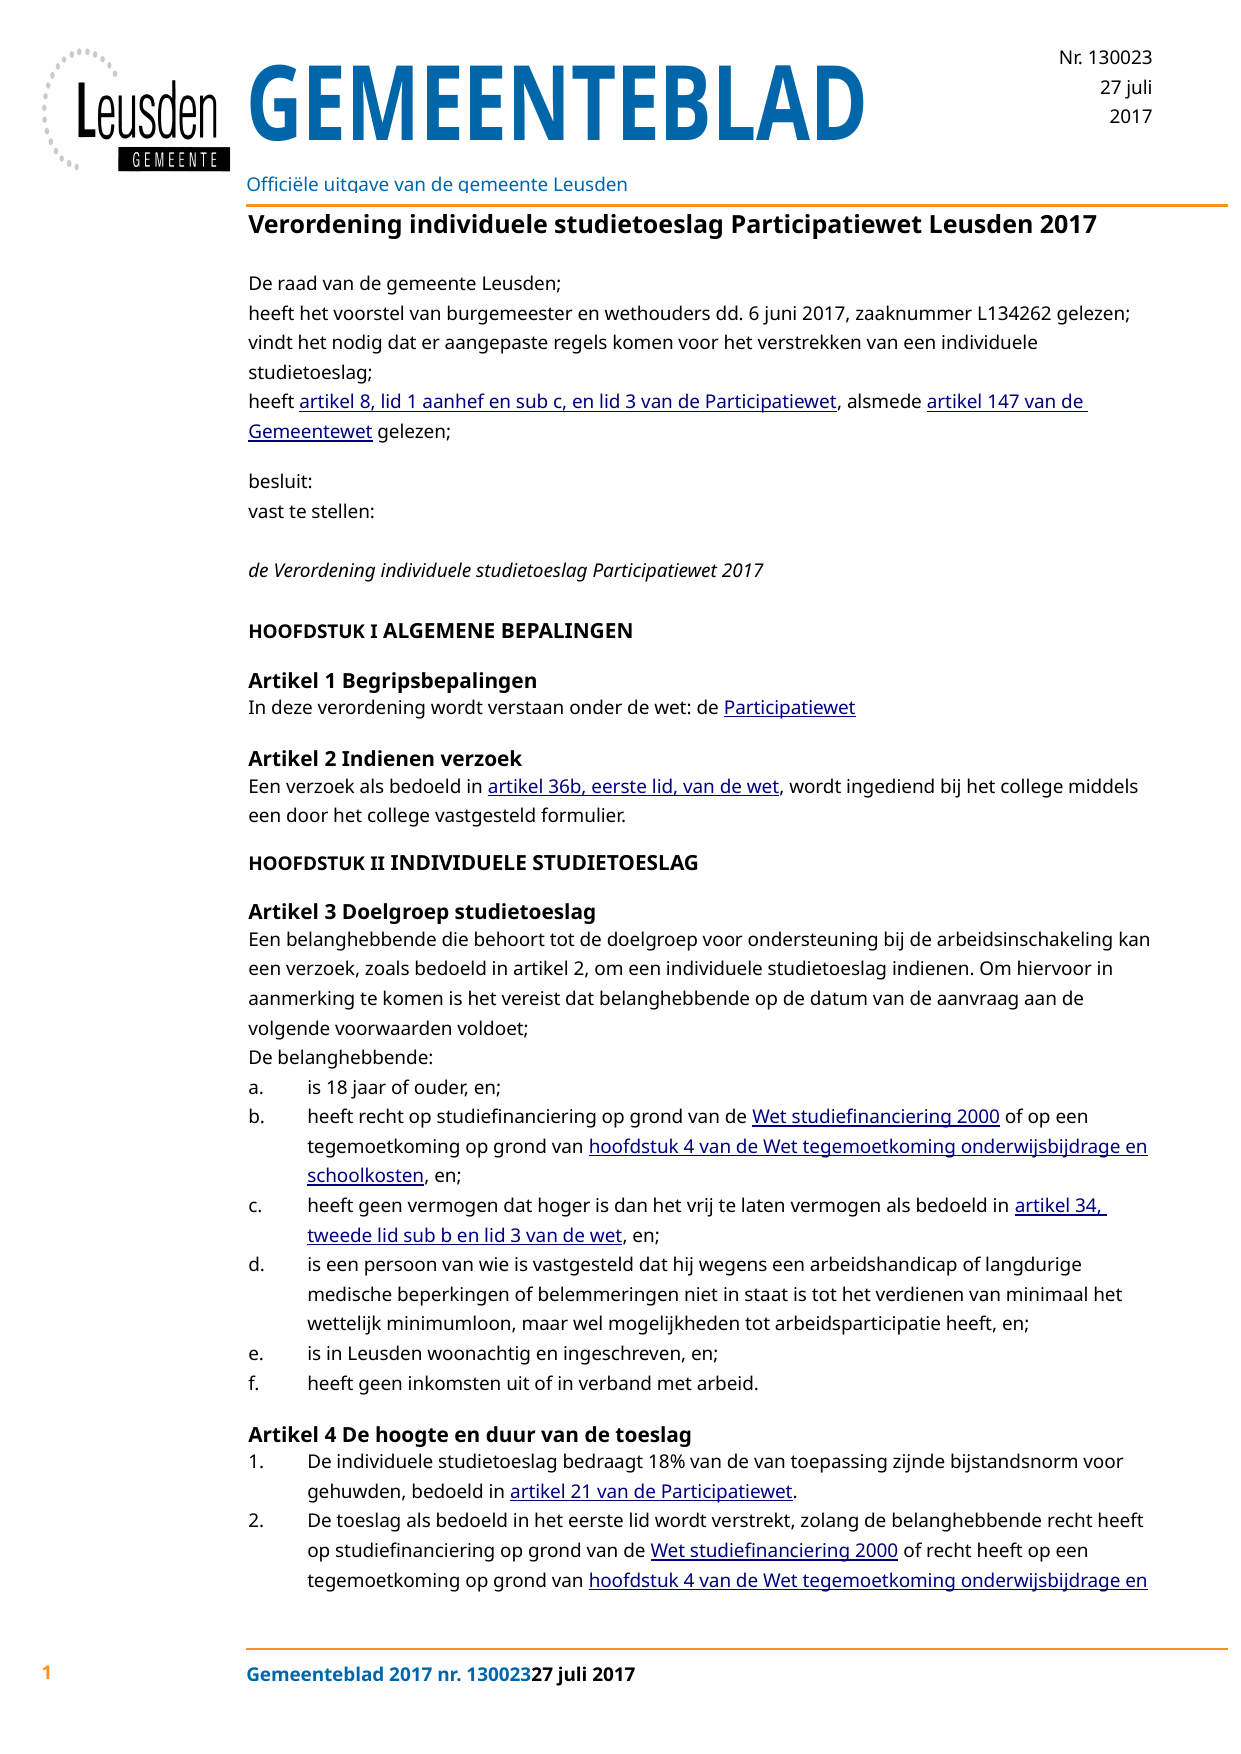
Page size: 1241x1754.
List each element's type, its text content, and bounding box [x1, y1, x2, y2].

text Artikel 2 Indienen verzoek [248, 744, 1152, 773]
text HOOFDSTUK II INDIVIDUELE STUDIETOESLAG [248, 848, 1152, 877]
text de Verordening individuele studietoeslag Participatiewet 2017 [248, 557, 1152, 583]
list heeft geen inkomsten uit of in verband met arbeid. [248, 1370, 1152, 1395]
list heeft geen vermogen dat hoger is dan het vrij te laten vermogen als bedoeld in artikel 34, tweede lid sub b en lid 3 van de wet, en; [248, 1192, 1152, 1247]
text vast te stellen: [248, 498, 1152, 524]
list De individuele studietoeslag bedraagt 18% van de van toepassing zijnde bijstandsnorm voor gehuwden, bedoeld in artikel 21 van de Participatiewet. [248, 1448, 1152, 1504]
text HOOFDSTUK I ALGEMENE BEPALINGEN [248, 616, 1152, 645]
picture [41, 47, 231, 172]
text De raad van de gemeente Leusden; [248, 270, 1152, 296]
text Artikel 3 Doelgroep studietoeslag [248, 897, 1152, 926]
text Artikel 4 De hoogte en duur van de toeslag [248, 1420, 1152, 1448]
text besluit: [248, 468, 1152, 494]
text Verordening individuele studietoeslag Participatiewet Leusden 2017 [248, 207, 1152, 241]
text In deze verordening wordt verstaan onder de wet: de Participatiewet [248, 694, 1152, 720]
text De belanghebbende: [248, 1044, 1152, 1070]
text heeft artikel 8, lid 1 aanhef en sub c, en lid 3 van de Participatiewet, alsmede artikel 147 van de Gemeentewet gelezen; [248, 389, 1152, 444]
list De toeslag als bedoeld in het eerste lid wordt verstrekt, zolang de belanghebbende recht heeft op studiefinanciering op grond van de Wet studiefinanciering 2000 of recht heeft op een tegemoetkoming op grond van hoofdstuk 4 van de Wet tegemoetkoming onderwijsbijdrage en [248, 1508, 1152, 1593]
list heeft recht op studiefinanciering op grond van de Wet studiefinanciering 2000 of op een tegemoetkoming op grond van hoofdstuk 4 van de Wet tegemoetkoming onderwijsbijdrage en schoolkosten, en; [248, 1103, 1152, 1188]
text Artikel 1 Begripsbepalingen [248, 666, 1152, 694]
list is in Leusden woonachtig en ingeschreven, en; [248, 1340, 1152, 1366]
text vindt het nodig dat er aangepaste regels komen voor het verstrekken van een individuele studietoeslag; [248, 329, 1152, 385]
text Een verzoek als bedoeld in artikel 36b, eerste lid, van de wet, wordt ingediend bij het college middels een door het college vastgesteld formulier. [248, 773, 1152, 828]
list is een persoon van wie is vastgesteld dat hij wegens een arbeidshandicap of langdurige medische beperkingen of belemmeringen niet in staat is tot het verdienen van minimaal het wettelijk minimumloon, maar wel mogelijkheden tot arbeidsparticipatie heeft, en; [248, 1251, 1152, 1336]
text Een belanghebbende die behoort tot de doelgroep voor ondersteuning bij de arbeidsinschakeling kan een verzoek, zoals bedoeld in artikel 2, om een individuele studietoeslag indienen. Om hiervoor in aanmerking te komen is het vereist dat belanghebbende op de datum van de aanvraag aan de volgende voorwaarden voldoet; [248, 926, 1152, 1040]
list is 18 jaar of ouder, en; [248, 1074, 1152, 1099]
text heeft het voorstel van burgemeester en wethouders dd. 6 juni 2017, zaaknummer L134262 gelezen; [248, 300, 1152, 326]
